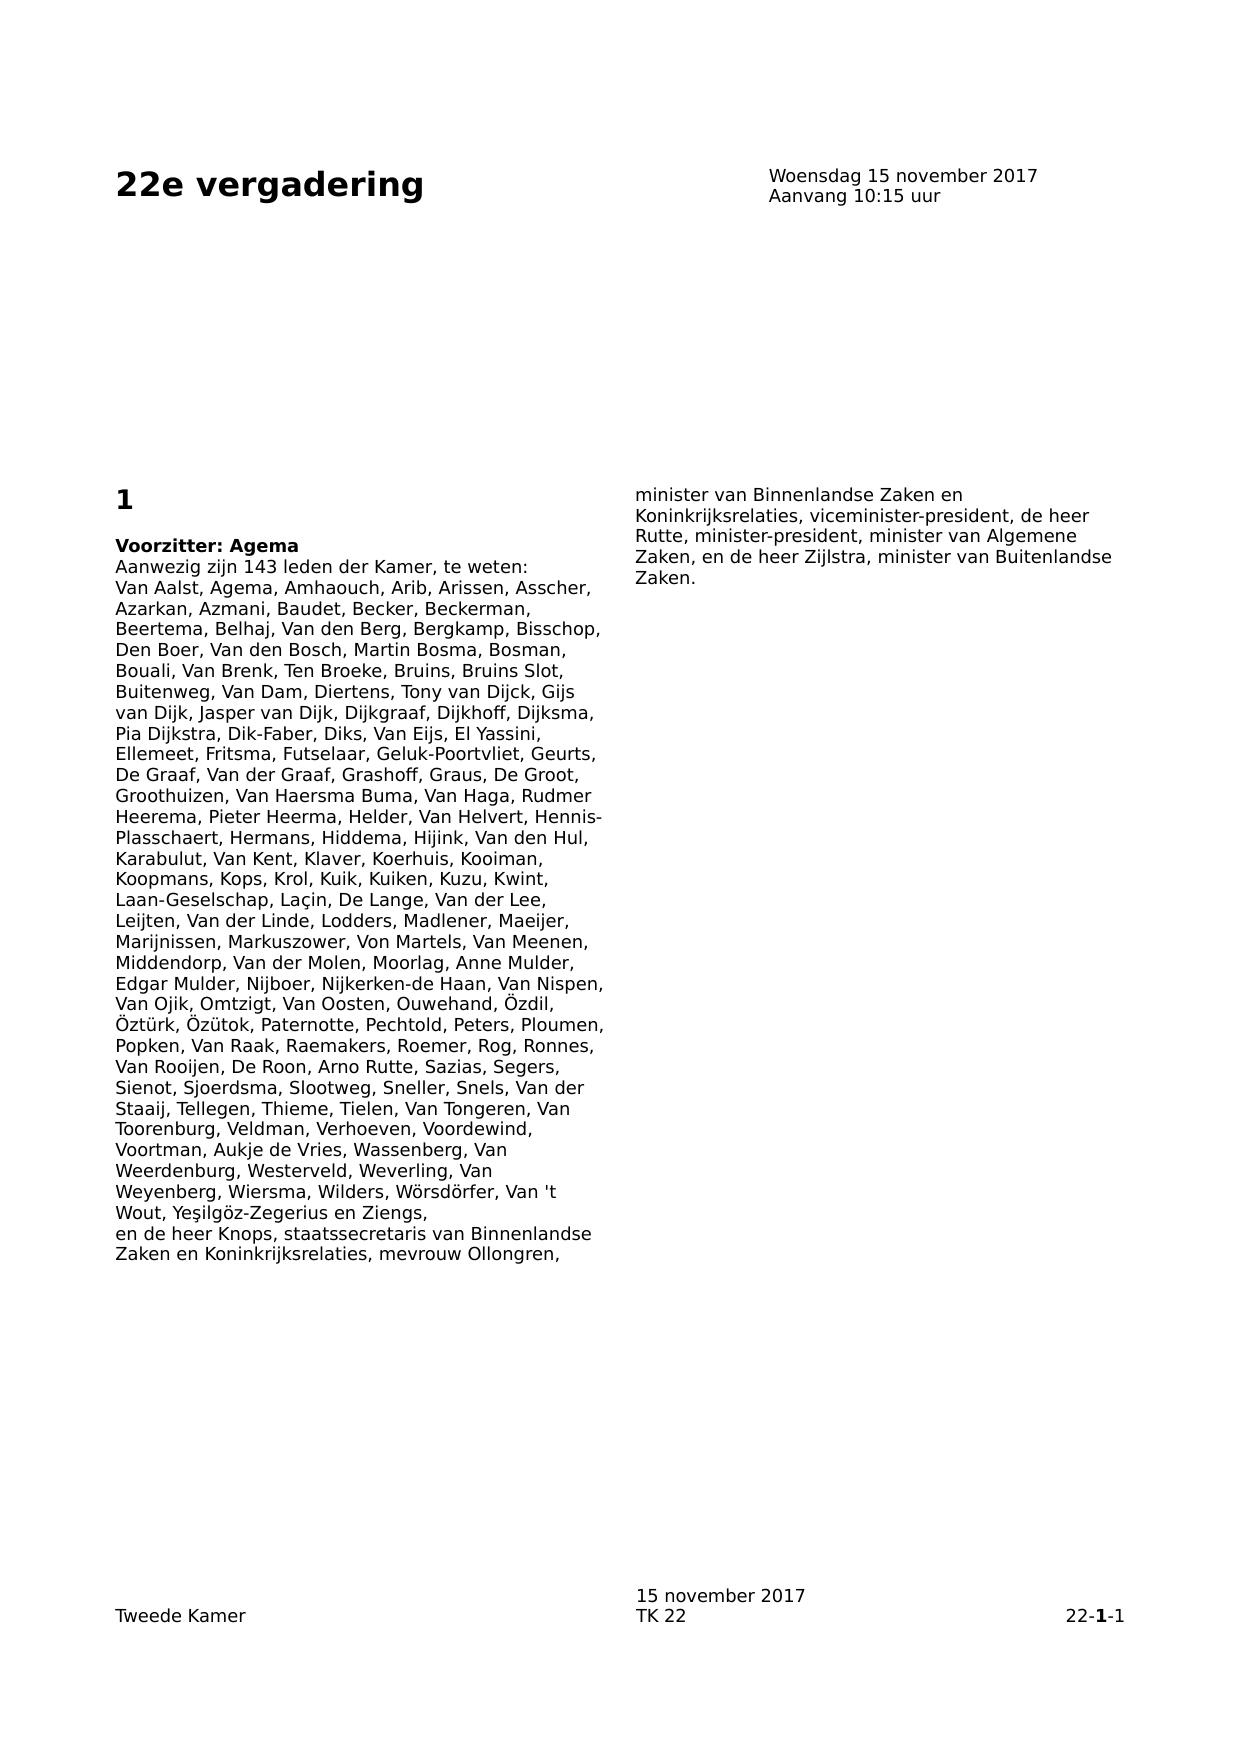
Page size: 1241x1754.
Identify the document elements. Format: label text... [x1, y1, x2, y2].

text Van Aalst, Agema, Amhaouch, Arib, Arissen, Asscher, Azarkan, Azmani, Baudet, Becker, Beckerman, Beertema, Belhaj, Van den Berg, Bergkamp, Bisschop, Den Boer, Van den Bosch, Martin Bosma, Bosman, Bouali, Van Brenk, Ten Broeke, Bruins, Bruins Slot, Buitenweg, Van Dam, Diertens, Tony van Dijck, Gijs van Dijk, Jasper van Dijk, Dijkgraaf, Dijkhoff, Dijksma, Pia Dijkstra, Dik-Faber, Diks, Van Eijs, El Yassini, Ellemeet, Fritsma, Futselaar, Geluk-Poortvliet, Geurts, De Graaf, Van der Graaf, Grashoff, Graus, De Groot, Groothuizen, Van Haersma Buma, Van Haga, Rudmer Heerema, Pieter Heerma, Helder, Van Helvert, Hennis-Plasschaert, Hermans, Hiddema, Hijink, Van den Hul, Karabulut, Van Kent, Klaver, Koerhuis, Kooiman, Koopmans, Kops, Krol, Kuik, Kuiken, Kuzu, Kwint, Laan-Geselschap, Laçin, De Lange, Van der Lee, Leijten, Van der Linde, Lodders, Madlener, Maeijer, Marijnissen, Markuszower, Von Martels, Van Meenen, Middendorp, Van der Molen, Moorlag, Anne Mulder, Edgar Mulder, Nijboer, Nijkerken-de Haan, Van Nispen, Van Ojik, Omtzigt, Van Oosten, Ouwehand, Özdil, Öztürk, Özütok, Paternotte, Pechtold, Peters, Ploumen, Popken, Van Raak, Raemakers, Roemer, Rog, Ronnes, Van Rooijen, De Roon, Arno Rutte, Sazias, Segers, Sienot, Sjoerdsma, Slootweg, Sneller, Snels, Van der Staaij, Tellegen, Thieme, Tielen, Van Tongeren, Van Toorenburg, Veldman, Verhoeven, Voordewind, Voortman, Aukje de Vries, Wassenberg, Van Weerdenburg, Westerveld, Weverling, Van Weyenberg, Wiersma, Wilders, Wörsdörfer, Van 't Wout, Yeşilgöz-Zegerius en Ziengs, [115, 577, 605, 1223]
text Voorzitter: Agema [115, 536, 605, 557]
table_header 22e vergadering [115, 165, 768, 207]
text Aanwezig zijn 143 leden der Kamer, te weten: [115, 557, 605, 577]
table_cell Aanvang 10:15 uur [769, 186, 1125, 207]
table_header Woensdag 15 november 2017 [769, 165, 1125, 186]
title 1 [115, 484, 605, 516]
text en de heer Knops, staatssecretaris van Binnenlandse Zaken en Koninkrijksrelaties, mevrouw Ollongren, [115, 1223, 605, 1265]
text minister van Binnenlandse Zaken en Koninkrijksrelaties, viceminister-president, de heer Rutte, minister-president, minister van Algemene Zaken, en de heer Zijlstra, minister van Buitenlandse Zaken. [635, 484, 1125, 589]
